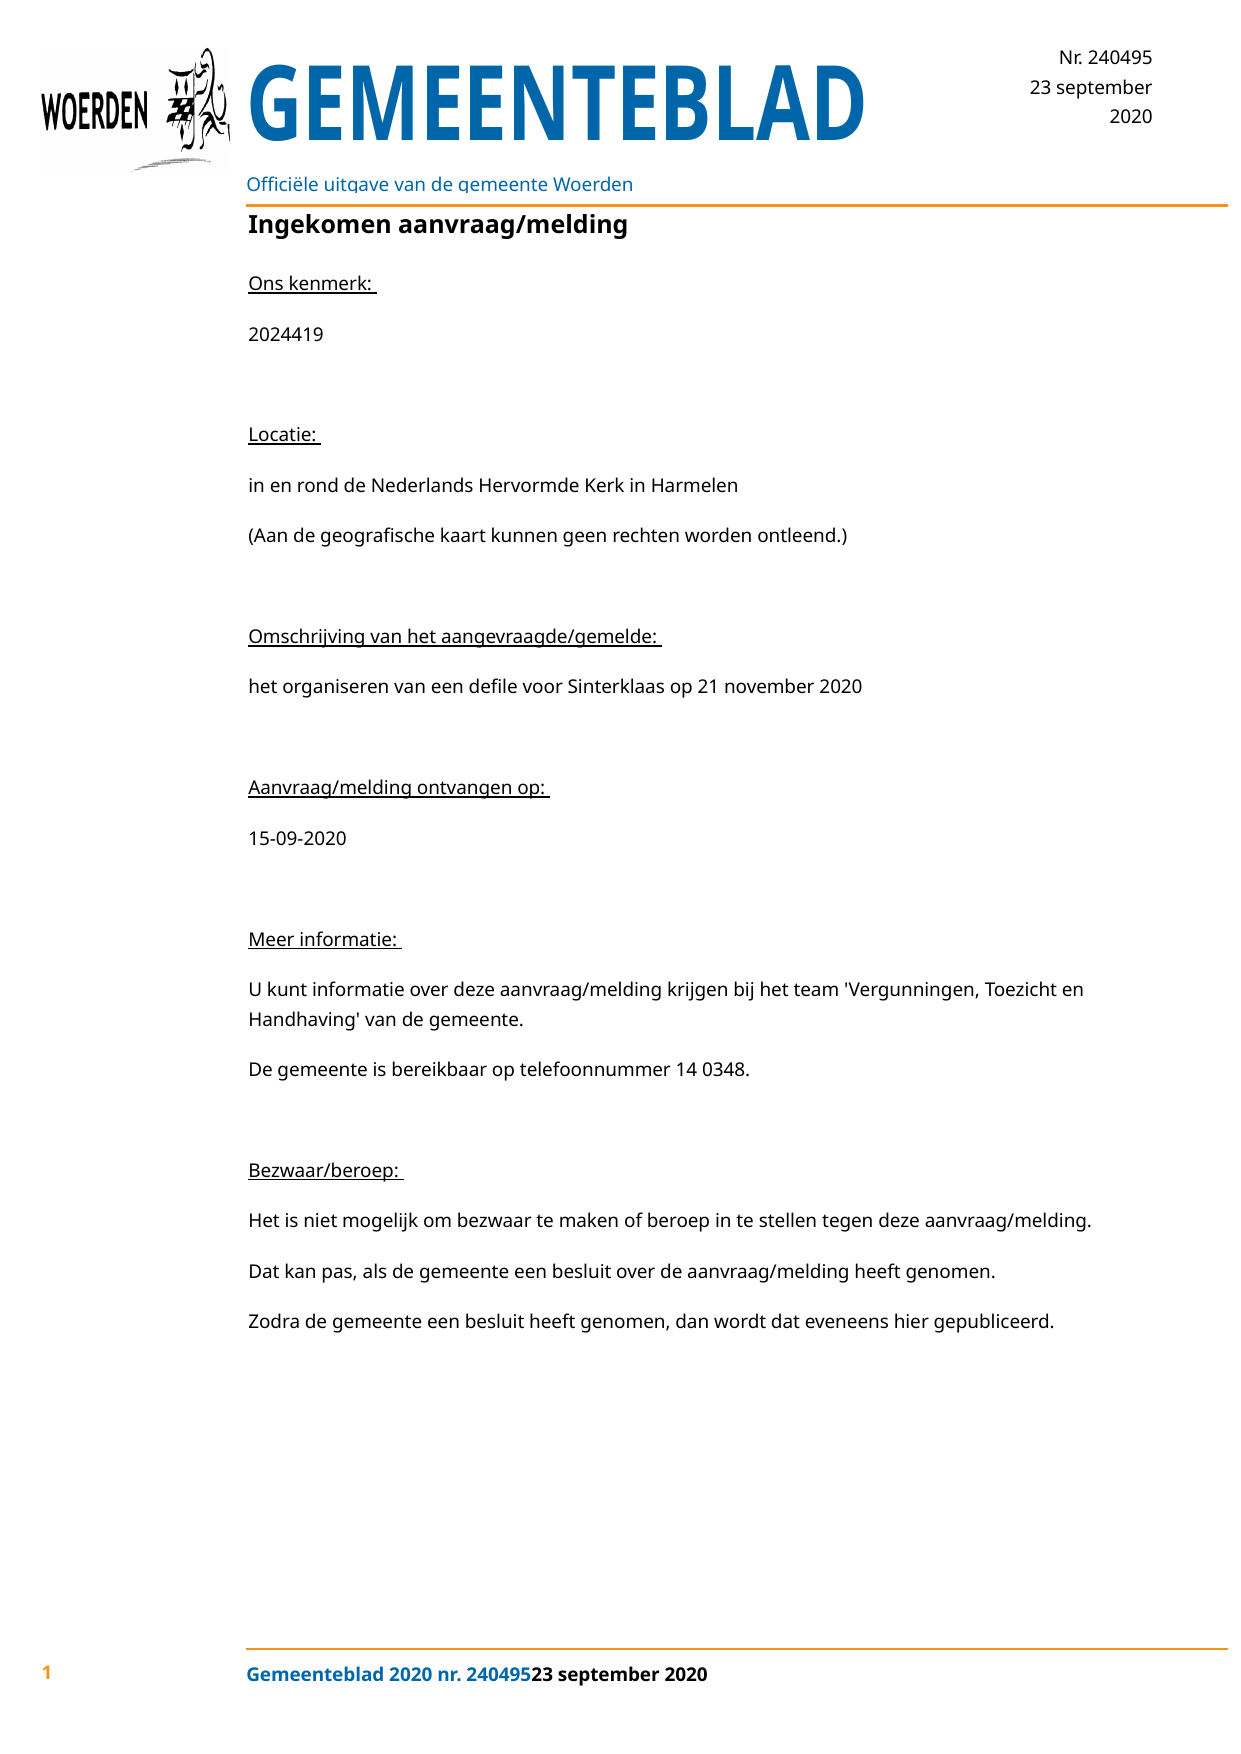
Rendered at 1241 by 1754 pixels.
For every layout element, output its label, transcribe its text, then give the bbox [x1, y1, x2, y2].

picture [41, 47, 231, 172]
text Dat kan pas, als de gemeente een besluit over de aanvraag/melding heeft genomen. [248, 1258, 1152, 1283]
text in en rond de Nederlands Hervormde Kerk in Harmelen [248, 472, 1152, 498]
text Meer informatie: [248, 926, 1152, 951]
text De gemeente is bereikbaar op telefoonnummer 14 0348. [248, 1056, 1152, 1082]
text Locatie: [248, 422, 1152, 447]
text Ingekomen aanvraag/melding [248, 207, 1152, 241]
text (Aan de geografische kaart kunnen geen rechten worden ontleend.) [248, 522, 1152, 548]
text Bezwaar/beroep: [248, 1157, 1152, 1183]
text U kunt informatie over deze aanvraag/melding krijgen bij het team 'Vergunningen, Toezicht en Handhaving' van de gemeente. [248, 976, 1152, 1031]
text Omschrijving van het aangevraagde/gemelde: [248, 623, 1152, 649]
text 2024419 [248, 321, 1152, 346]
text Zodra de gemeente een besluit heeft genomen, dan wordt dat eveneens hier gepubliceerd. [248, 1308, 1152, 1334]
text Aanvraag/melding ontvangen op: [248, 774, 1152, 800]
text het organiseren van een defile voor Sinterklaas op 21 november 2020 [248, 674, 1152, 699]
text 15-09-2020 [248, 825, 1152, 851]
text Ons kenmerk: [248, 270, 1152, 296]
text Het is niet mogelijk om bezwaar te maken of beroep in te stellen tegen deze aanvraag/melding. [248, 1207, 1152, 1233]
